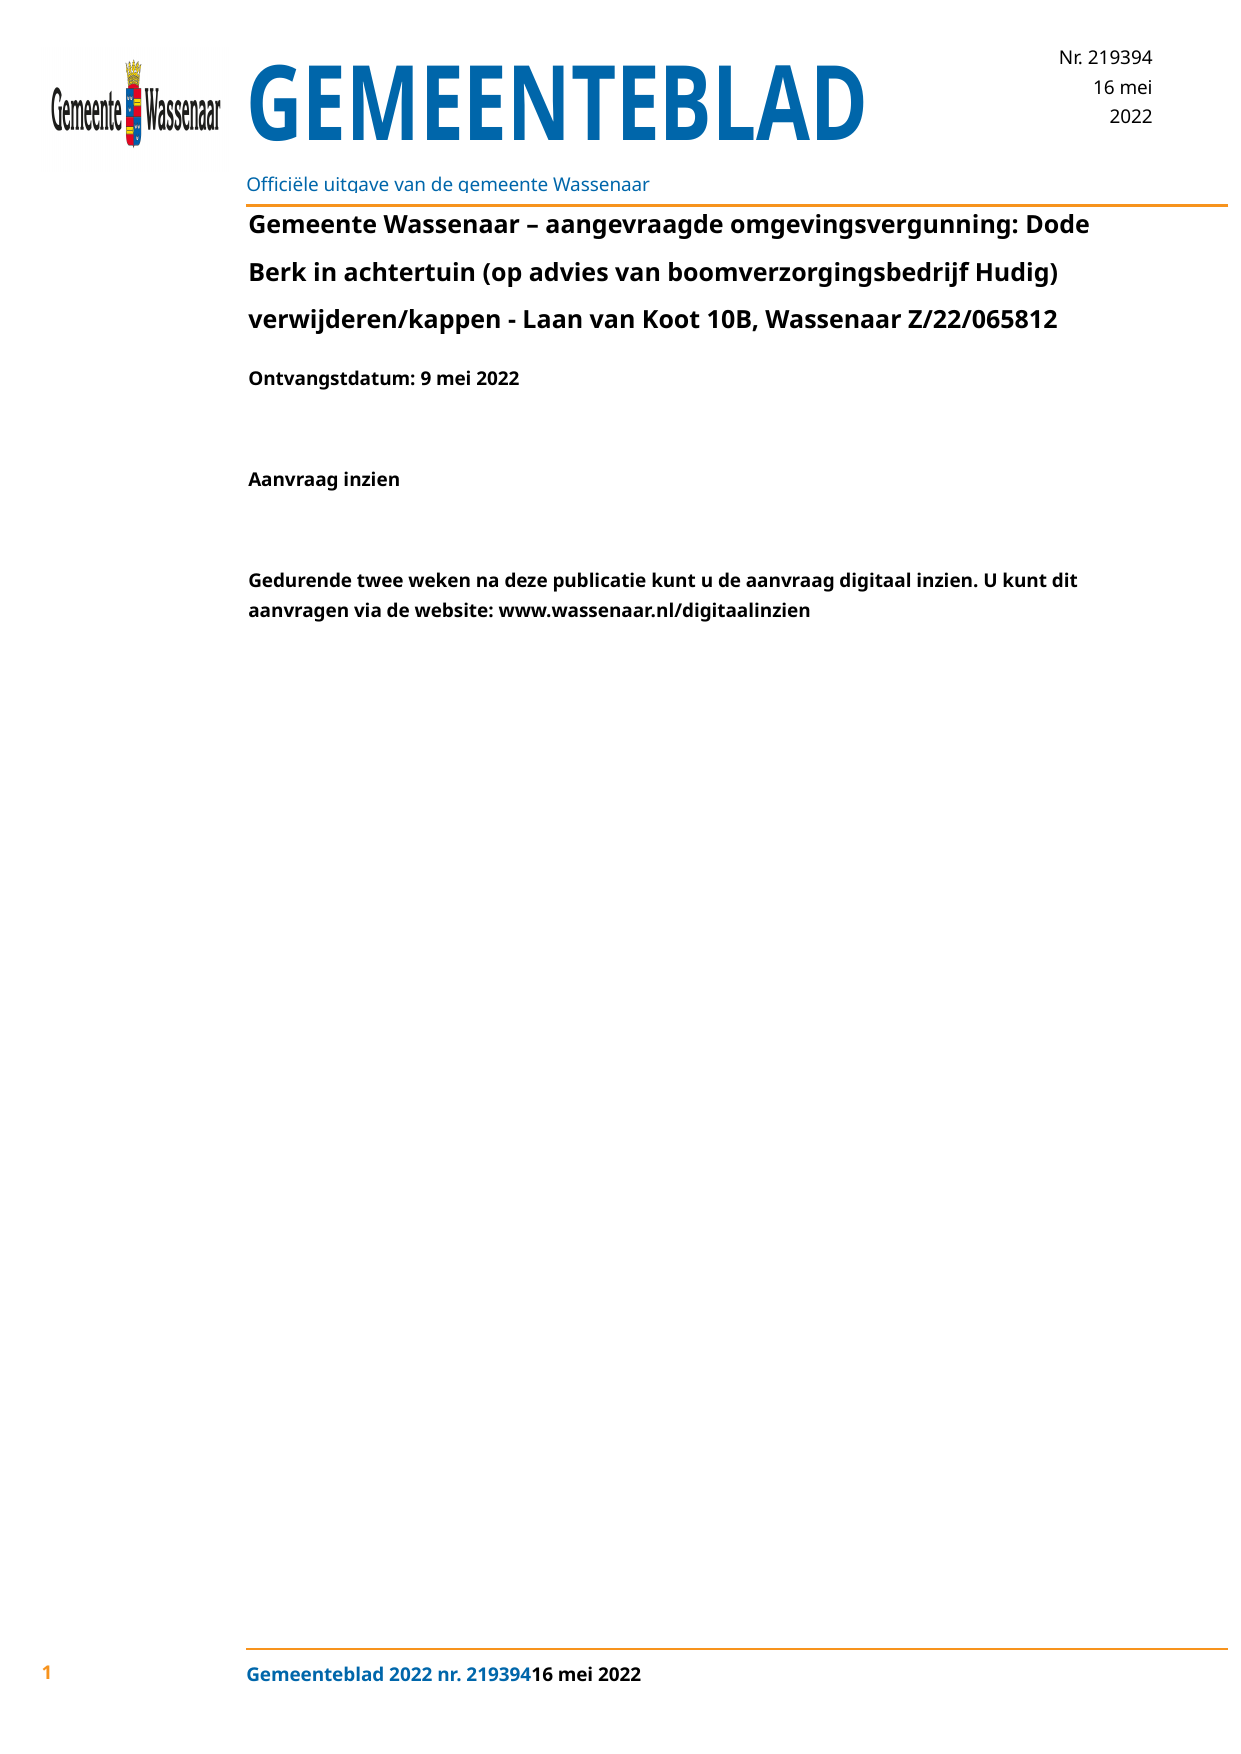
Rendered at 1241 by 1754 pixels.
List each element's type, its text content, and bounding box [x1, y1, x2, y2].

text Gemeente Wassenaar – aangevraagde omgevingsvergunning: Dode Berk in achtertuin (op advies van boomverzorgingsbedrijf Hudig) verwijderen/kappen - Laan van Koot 10B, Wassenaar Z/22/065812 [248, 207, 1152, 336]
text Aanvraag inzien [248, 466, 1152, 492]
picture [41, 47, 231, 172]
text Ontvangstdatum: 9 mei 2022 [248, 366, 1152, 391]
text Gedurende twee weken na deze publicatie kunt u de aanvraag digitaal inzien. U kunt dit aanvragen via de website: www.wassenaar.nl/digitaalinzien [248, 567, 1152, 622]
